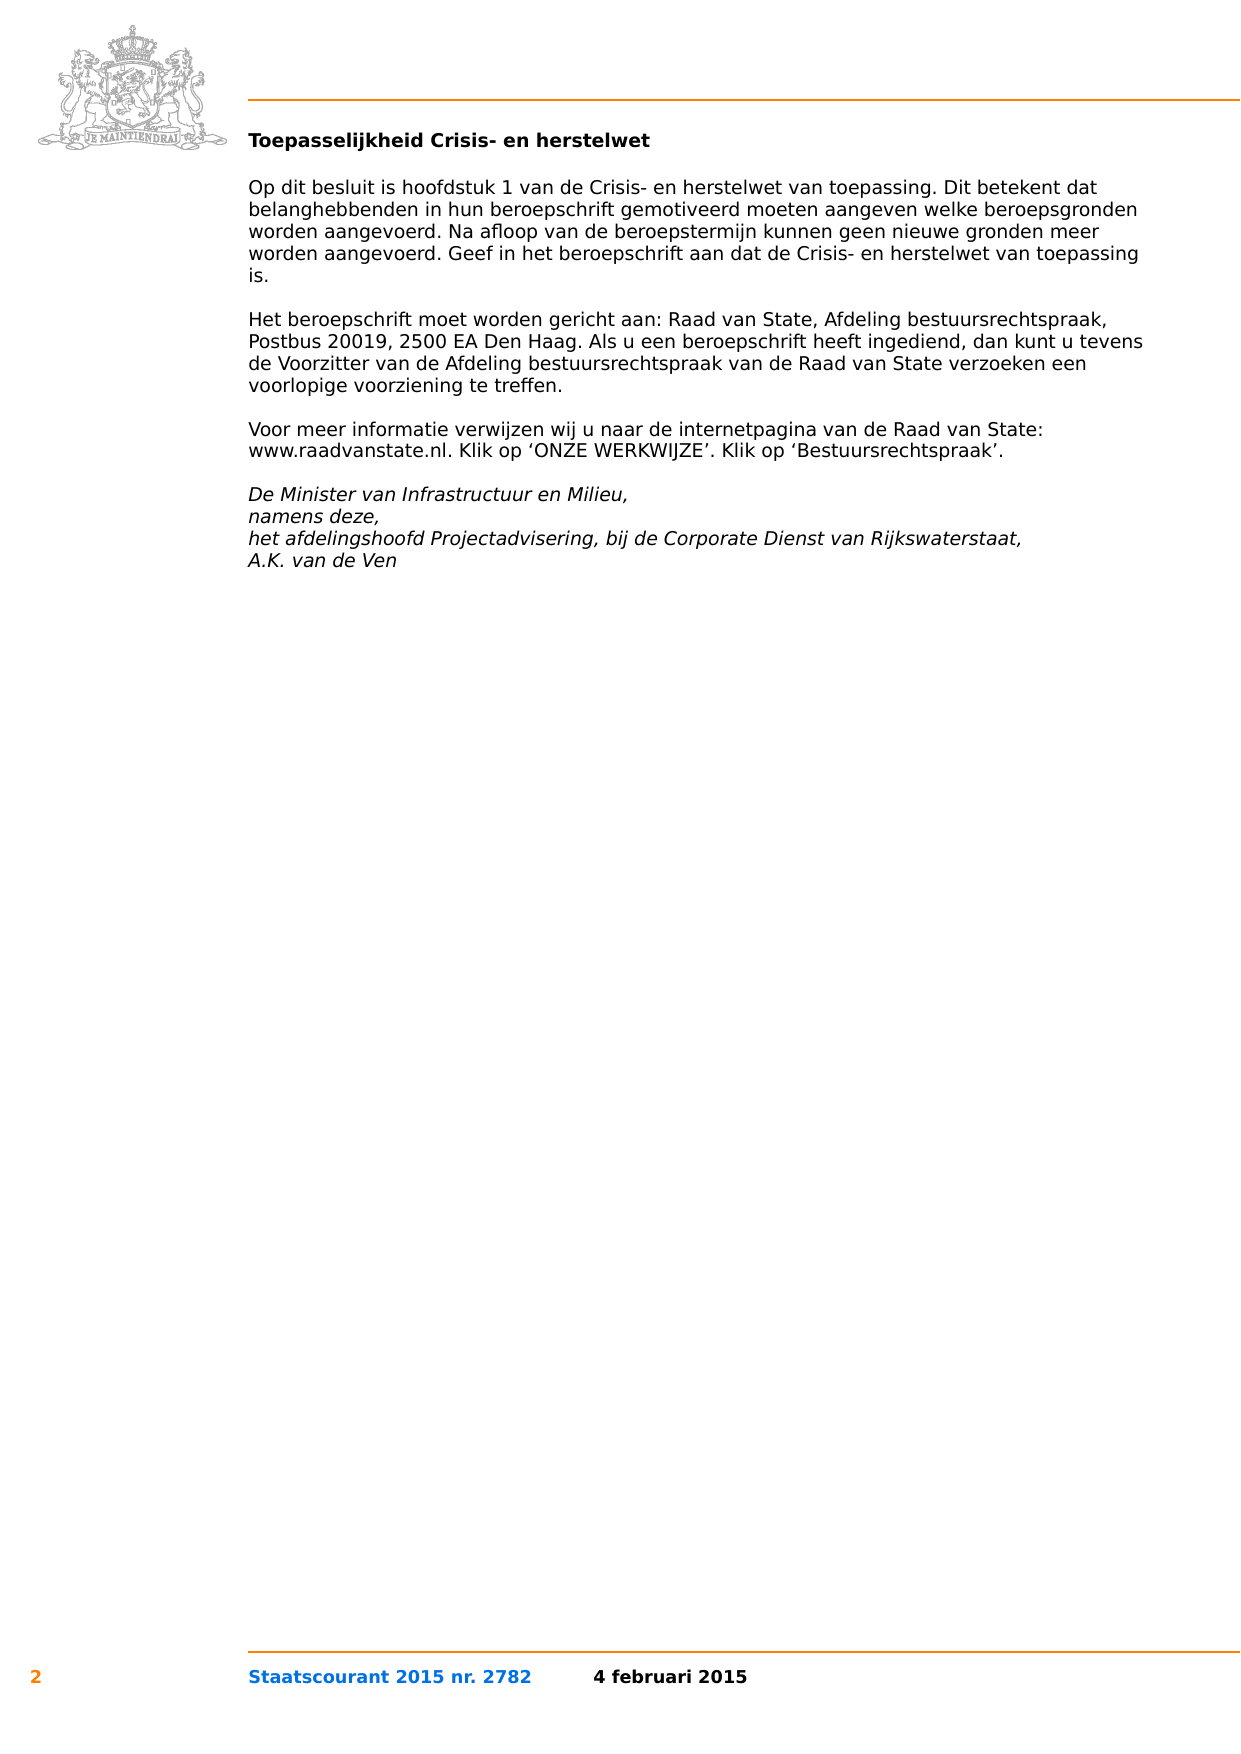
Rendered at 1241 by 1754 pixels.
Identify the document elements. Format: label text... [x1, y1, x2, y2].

subtitle Toepasselijkheid Crisis- en herstelwet [248, 130, 1163, 152]
picture [38, 25, 227, 150]
text De Minister van Infrastructuur en Milieu, namens deze, het afdelingshoofd Projectadvisering, bij de Corporate Dienst van Rijkswaterstaat, A.K. van de Ven [248, 484, 1163, 572]
text Voor meer informatie verwijzen wij u naar de internetpagina van de Raad van State: www.raadvanstate.nl. Klik op ‘ONZE WERKWIJZE’. Klik op ‘Bestuursrechtspraak’. [248, 418, 1163, 462]
text Het beroepschrift moet worden gericht aan: Raad van State, Afdeling bestuursrechtspraak, Postbus 20019, 2500 EA Den Haag. Als u een beroepschrift heeft ingediend, dan kunt u tevens de Voorzitter van de Afdeling bestuursrechtspraak van de Raad van State verzoeken een voorlopige voorziening te treffen. [248, 309, 1163, 397]
text Op dit besluit is hoofdstuk 1 van de Crisis- en herstelwet van toepassing. Dit betekent dat belanghebbenden in hun beroepschrift gemotiveerd moeten aangeven welke beroepsgronden worden aangevoerd. Na afloop van de beroepstermijn kunnen geen nieuwe gronden meer worden aangevoerd. Geef in het beroepschrift aan dat de Crisis- en herstelwet van toepassing is. [248, 177, 1163, 287]
